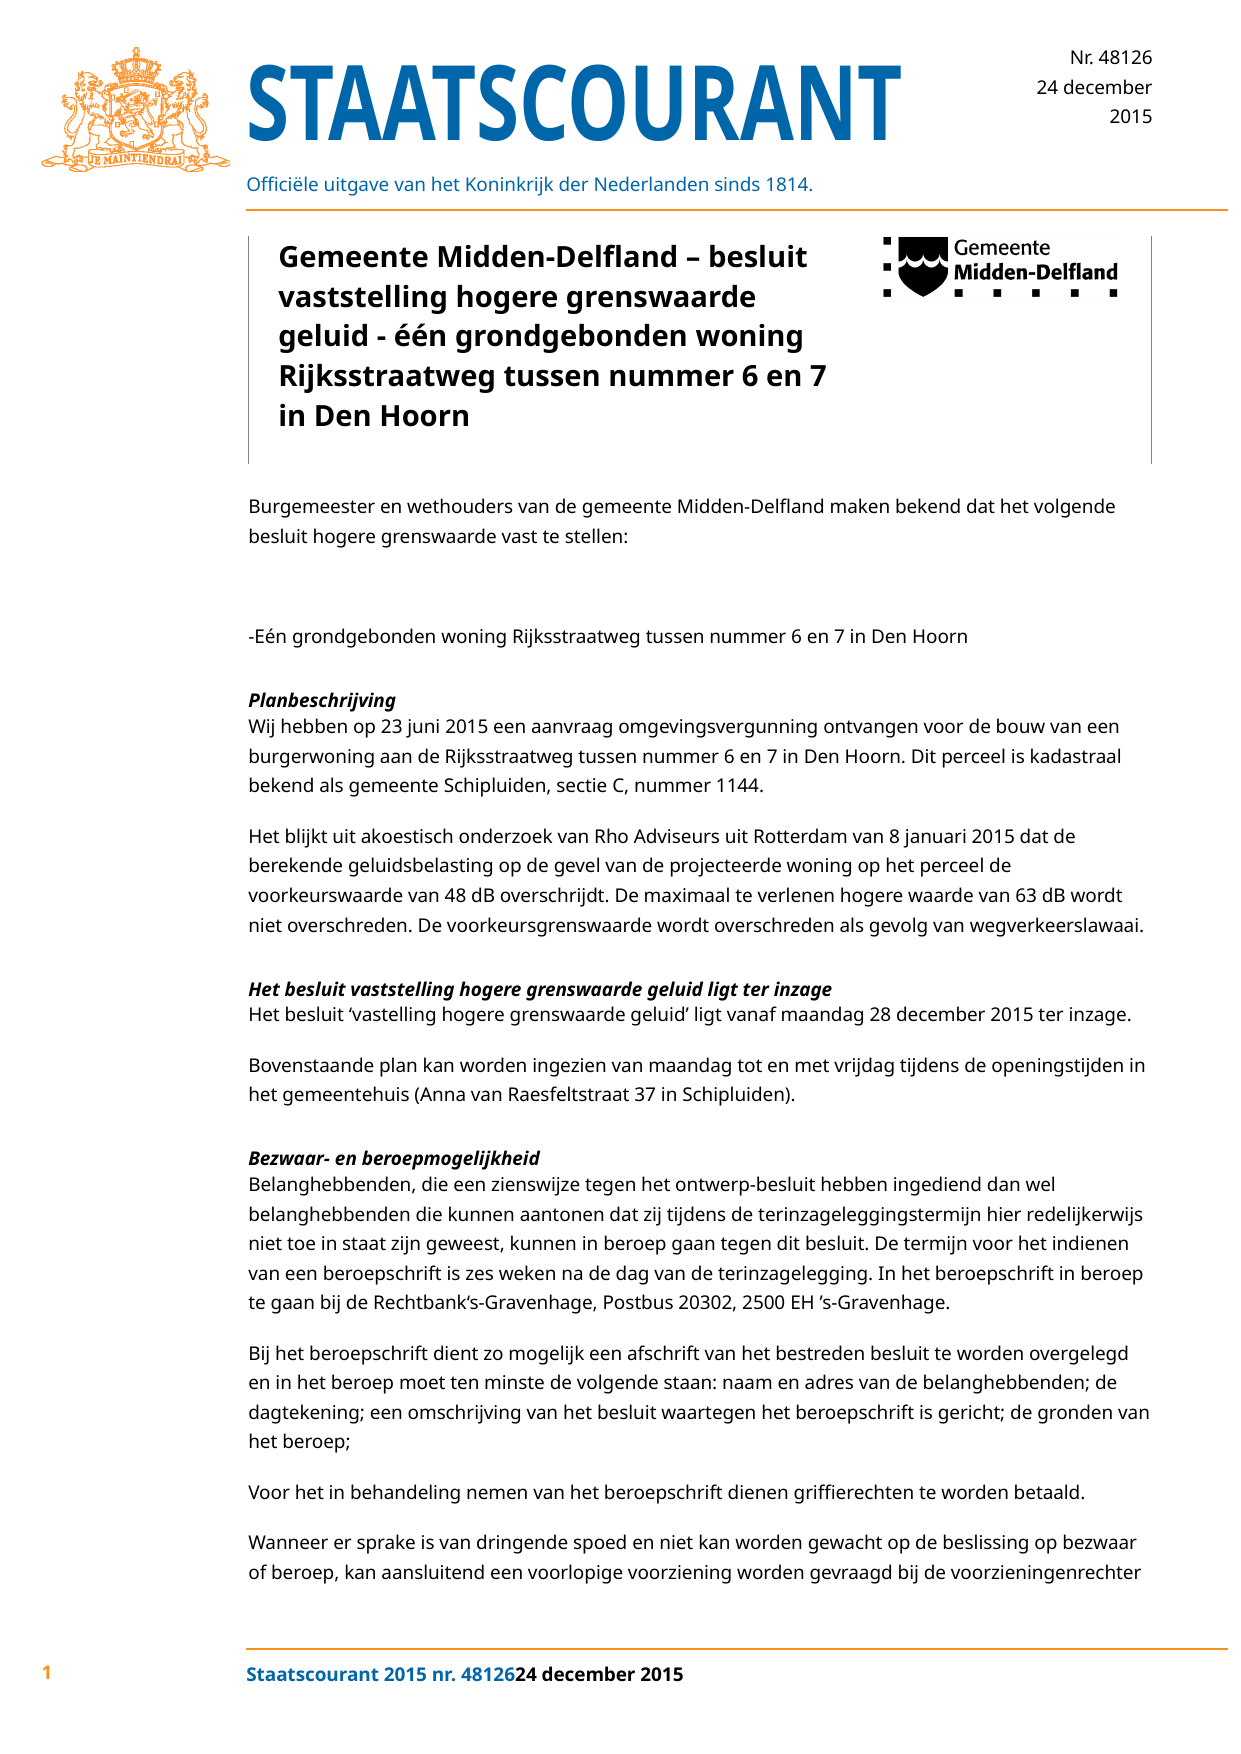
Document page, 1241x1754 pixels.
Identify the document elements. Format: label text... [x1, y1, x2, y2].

text Bezwaar- en beroepmogelijkheid [248, 1145, 1152, 1171]
table_header Gemeente Midden-Delfland – besluit vaststelling hogere grenswaarde geluid - één grondgebonden woning Rijksstraatweg tussen nummer 6 en 7 in Den Hoorn [249, 236, 850, 464]
picture [882, 236, 1119, 298]
text Burgemeester en wethouders van de gemeente Midden-Delfland maken bekend dat het volgende besluit hogere grenswaarde vast te stellen: [248, 493, 1152, 549]
text Het besluit vaststelling hogere grenswaarde geluid ligt ter inzage [248, 976, 1152, 1001]
table_header [850, 236, 1151, 464]
text Planbeschrijving [248, 688, 1152, 713]
text Belanghebbenden, die een zienswijze tegen het ontwerp-besluit hebben ingediend dan wel belanghebbenden die kunnen aantonen dat zij tijdens de terinzageleggingstermijn hier redelijkerwijs niet toe in staat zijn geweest, kunnen in beroep gaan tegen dit besluit. De termijn voor het indienen van een beroepschrift is zes weken na de dag van de terinzagelegging. In het beroepschrift in beroep te gaan bij de Rechtbank‘s-Gravenhage, Postbus 20302, 2500 EH ’s-Gravenhage. [248, 1171, 1152, 1315]
text Wij hebben op 23 juni 2015 een aanvraag omgevingsvergunning ontvangen voor de bouw van een burgerwoning aan de Rijksstraatweg tussen nummer 6 en 7 in Den Hoorn. Dit perceel is kadastraal bekend als gemeente Schipluiden, sectie C, nummer 1144. [248, 713, 1152, 798]
text Wanneer er sprake is van dringende spoed en niet kan worden gewacht op de beslissing op bezwaar of beroep, kan aansluitend een voorlopige voorziening worden gevraagd bij de voorzieningenrechter [248, 1529, 1152, 1585]
text Het besluit ‘vastelling hogere grenswaarde geluid’ ligt vanaf maandag 28 december 2015 ter inzage. [248, 1001, 1152, 1027]
picture [41, 47, 231, 172]
text Het blijkt uit akoestisch onderzoek van Rho Adviseurs uit Rotterdam van 8 januari 2015 dat de berekende geluidsbelasting op de gevel van de projecteerde woning op het perceel de voorkeurswaarde van 48 dB overschrijdt. De maximaal te verlenen hogere waarde van 63 dB wordt niet overschreden. De voorkeursgrenswaarde wordt overschreden als gevolg van wegverkeerslawaai. [248, 823, 1152, 937]
text Bovenstaande plan kan worden ingezien van maandag tot en met vrijdag tijdens de openingstijden in het gemeentehuis (Anna van Raesfeltstraat 37 in Schipluiden). [248, 1052, 1152, 1107]
text Voor het in behandeling nemen van het beroepschrift dienen griffierechten te worden betaald. [248, 1479, 1152, 1505]
text -Eén grondgebonden woning Rijksstraatweg tussen nummer 6 en 7 in Den Hoorn [248, 624, 1152, 649]
text Bij het beroepschrift dient zo mogelijk een afschrift van het bestreden besluit te worden overgelegd en in het beroep moet ten minste de volgende staan: naam en adres van de belanghebbenden; de dagtekening; een omschrijving van het besluit waartegen het beroepschrift is gericht; de gronden van het beroep; [248, 1340, 1152, 1454]
